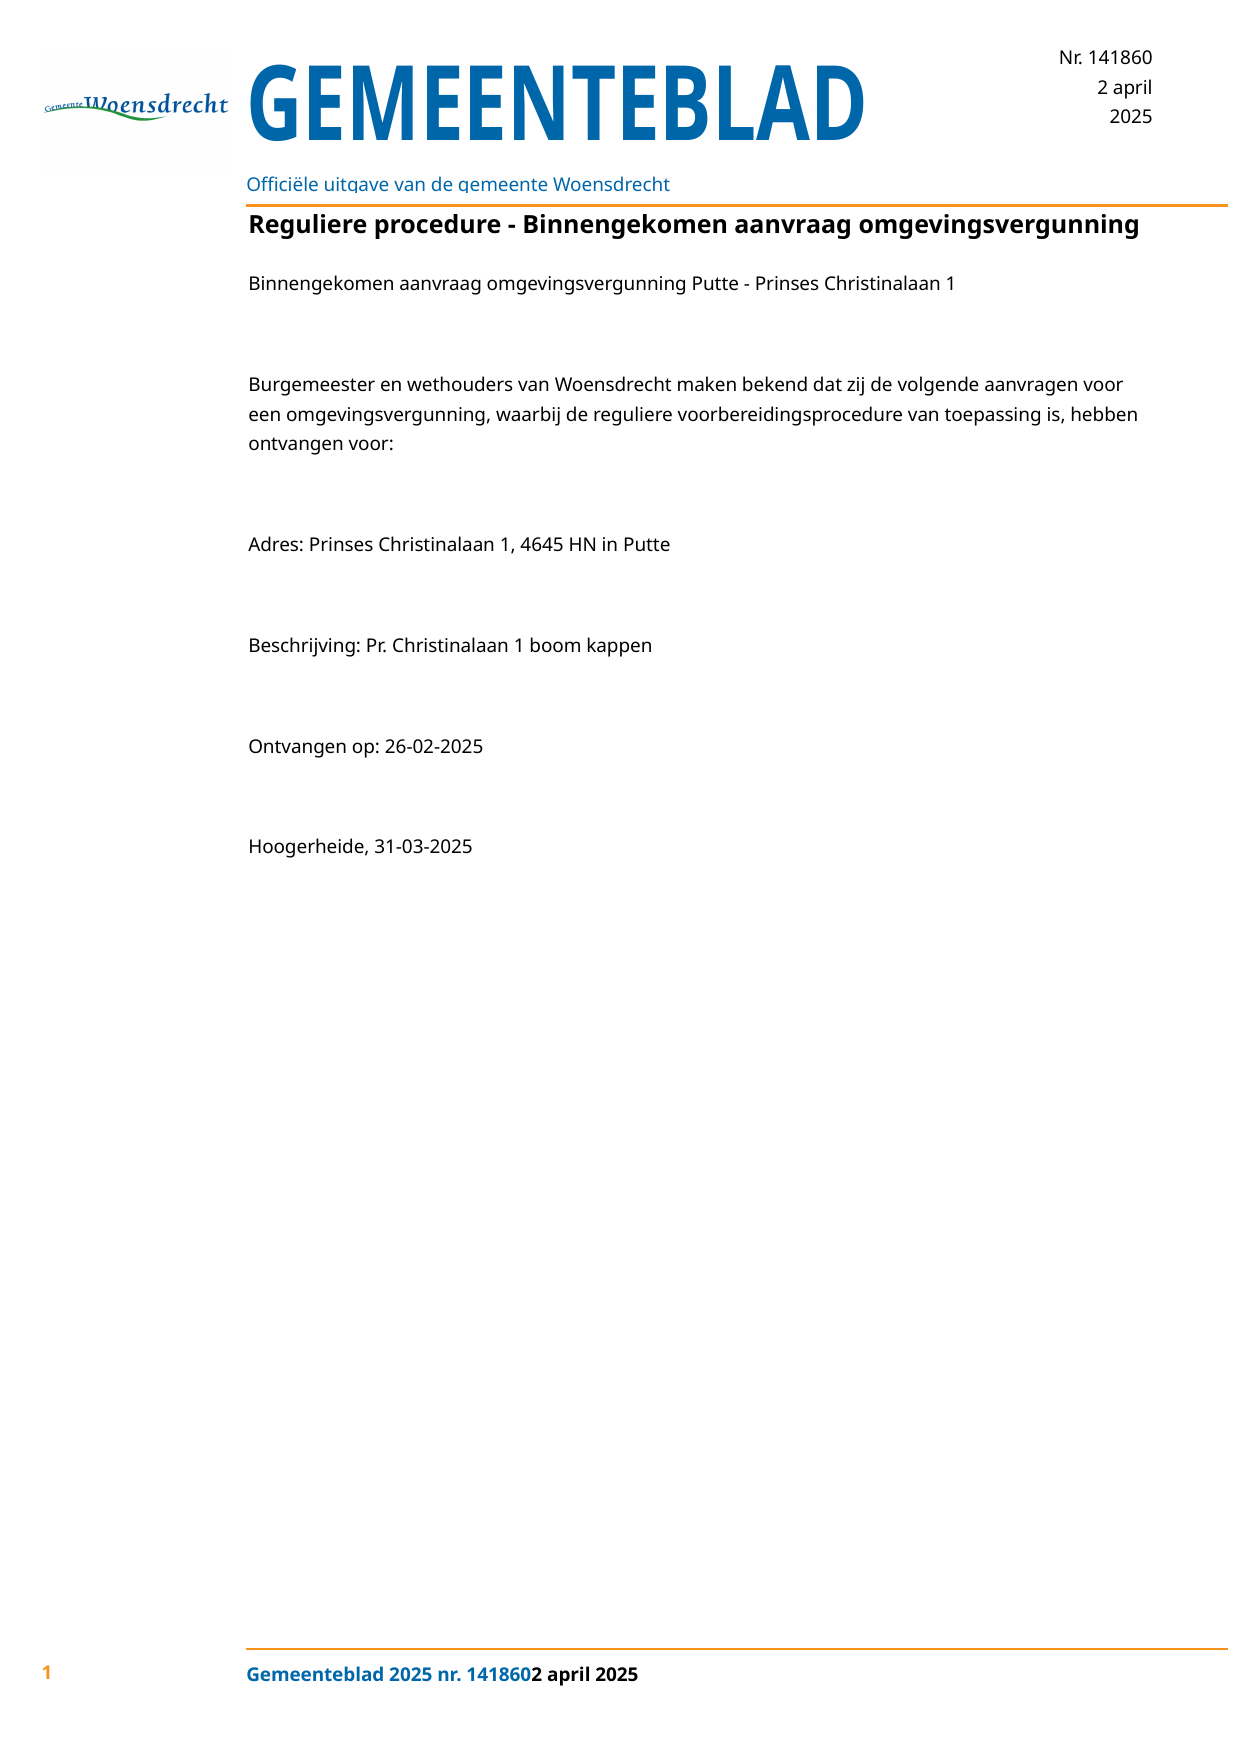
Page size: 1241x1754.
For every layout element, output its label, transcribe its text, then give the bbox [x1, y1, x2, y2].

text Beschrijving: Pr. Christinalaan 1 boom kappen [248, 632, 1152, 658]
text Burgemeester en wethouders van Woensdrecht maken bekend dat zij de volgende aanvragen voor een omgevingsvergunning, waarbij de reguliere voorbereidingsprocedure van toepassing is, hebben ontvangen voor: [248, 371, 1152, 456]
text Hoogerheide, 31-03-2025 [248, 834, 1152, 859]
text Ontvangen op: 26-02-2025 [248, 733, 1152, 758]
text Reguliere procedure - Binnengekomen aanvraag omgevingsvergunning [248, 207, 1152, 241]
picture [41, 47, 231, 172]
text Adres: Prinses Christinalaan 1, 4645 HN in Putte [248, 531, 1152, 557]
text Binnengekomen aanvraag omgevingsvergunning Putte - Prinses Christinalaan 1 [248, 270, 1152, 296]
